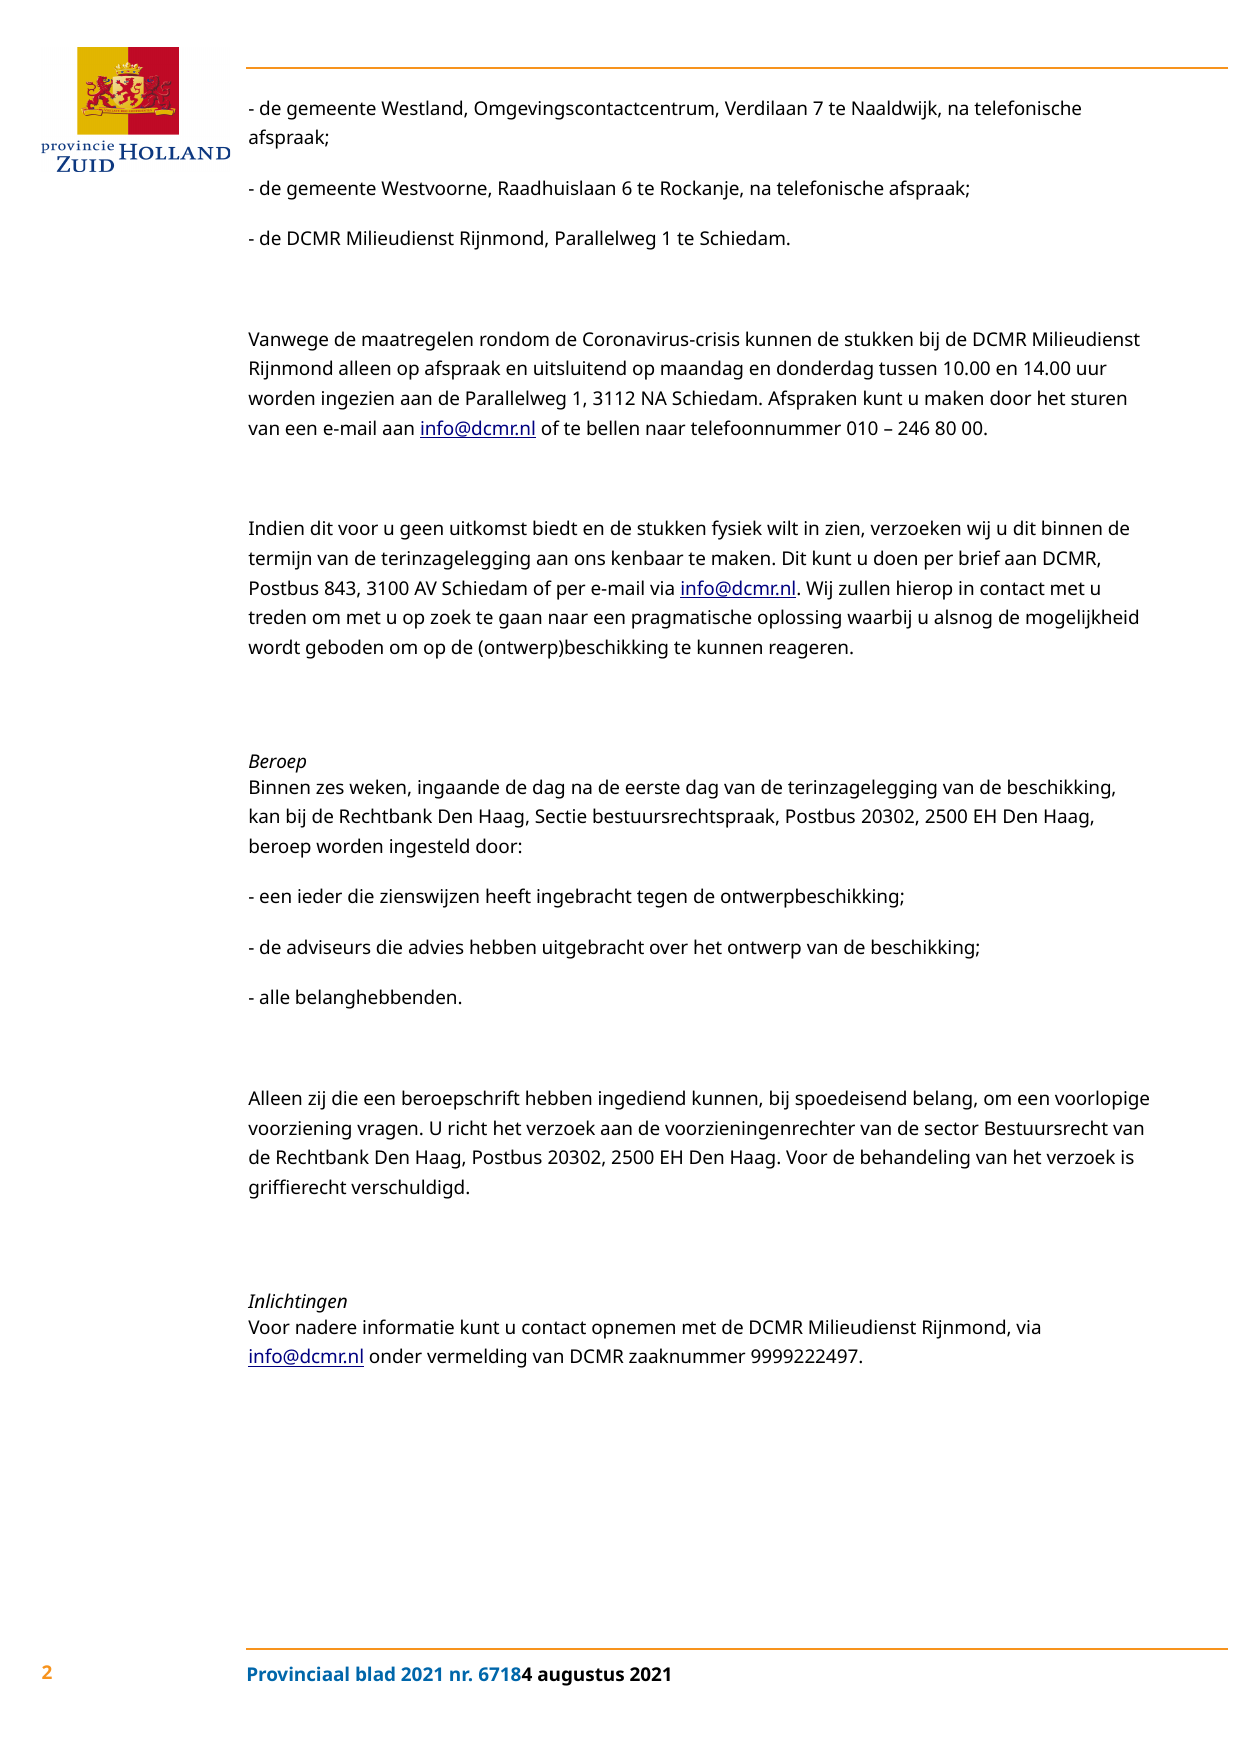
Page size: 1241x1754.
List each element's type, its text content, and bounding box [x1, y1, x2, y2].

text Binnen zes weken, ingaande de dag na de eerste dag van de terinzagelegging van de beschikking, kan bij de Rechtbank Den Haag, Sectie bestuursrechtspraak, Postbus 20302, 2500 EH Den Haag, beroep worden ingesteld door: [248, 774, 1152, 859]
text - de gemeente Westland, Omgevingscontactcentrum, Verdilaan 7 te Naaldwijk, na telefonische afspraak; [248, 95, 1152, 150]
text - alle belanghebbenden. [248, 984, 1152, 1010]
text Indien dit voor u geen uitkomst biedt en de stukken fysiek wilt in zien, verzoeken wij u dit binnen de termijn van de terinzagelegging aan ons kenbaar te maken. Dit kunt u doen per brief aan DCMR, Postbus 843, 3100 AV Schiedam of per e-mail via info@dcmr.nl. Wij zullen hierop in contact met u treden om met u op zoek te gaan naar een pragmatische oplossing waarbij u alsnog de mogelijkheid wordt geboden om op de (ontwerp)beschikking te kunnen reageren. [248, 516, 1152, 660]
text Voor nadere informatie kunt u contact opnemen met de DCMR Milieudienst Rijnmond, via info@dcmr.nl onder vermelding van DCMR zaaknummer 9999222497. [248, 1314, 1152, 1369]
text Vanwege de maatregelen rondom de Coronavirus-crisis kunnen de stukken bij de DCMR Milieudienst Rijnmond alleen op afspraak en uitsluitend op maandag en donderdag tussen 10.00 en 14.00 uur worden ingezien aan de Parallelweg 1, 3112 NA Schiedam. Afspraken kunt u maken door het sturen van een e-mail aan info@dcmr.nl of te bellen naar telefoonnummer 010 – 246 80 00. [248, 326, 1152, 441]
text - een ieder die zienswijzen heeft ingebracht tegen de ontwerpbeschikking; [248, 884, 1152, 909]
text Beroep [248, 748, 1152, 774]
picture [41, 47, 231, 172]
text Inlichtingen [248, 1288, 1152, 1314]
text Alleen zij die een beroepschrift hebben ingediend kunnen, bij spoedeisend belang, om een voorlopige voorziening vragen. U richt het verzoek aan de voorzieningenrechter van de sector Bestuursrecht van de Rechtbank Den Haag, Postbus 20302, 2500 EH Den Haag. Voor de behandeling van het verzoek is griffierecht verschuldigd. [248, 1085, 1152, 1200]
text - de DCMR Milieudienst Rijnmond, Parallelweg 1 te Schiedam. [248, 225, 1152, 251]
text - de adviseurs die advies hebben uitgebracht over het ontwerp van de beschikking; [248, 934, 1152, 960]
text - de gemeente Westvoorne, Raadhuislaan 6 te Rockanje, na telefonische afspraak; [248, 175, 1152, 201]
